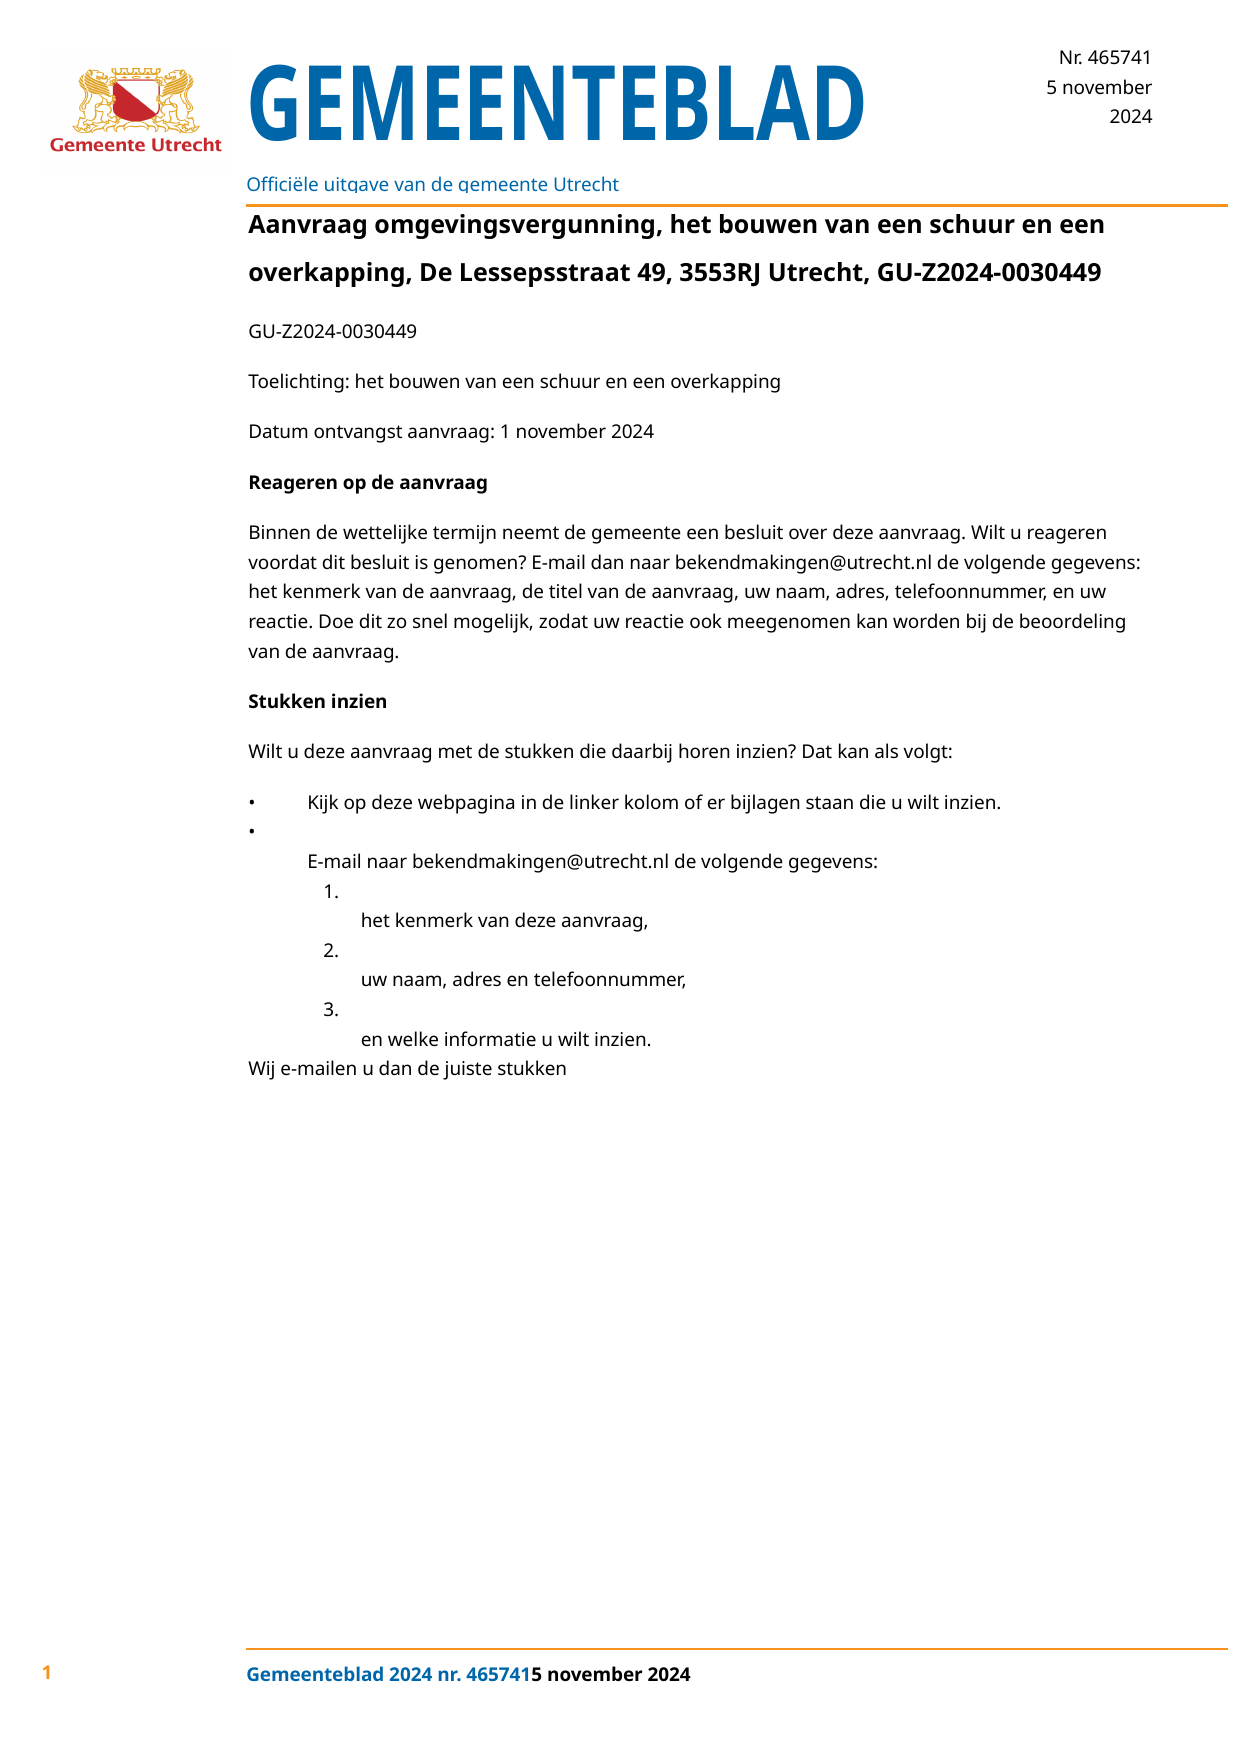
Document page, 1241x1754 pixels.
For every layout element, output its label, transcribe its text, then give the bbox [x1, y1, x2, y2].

list uw naam, adres en telefoonnummer, [323, 967, 1152, 992]
list het kenmerk van deze aanvraag, [323, 907, 1152, 933]
text Reageren op de aanvraag [248, 469, 1152, 495]
list E-mail naar bekendmakingen@utrecht.nl de volgende gegevens: [248, 848, 1152, 874]
list en welke informatie u wilt inzien. [323, 1026, 1152, 1052]
list Kijk op deze webpagina in de linker kolom of er bijlagen staan die u wilt inzien. [248, 789, 1152, 815]
text Wij e-mailen u dan de juiste stukken [248, 1055, 1152, 1081]
text Aanvraag omgevingsvergunning, het bouwen van een schuur en een overkapping, De Lessepsstraat 49, 3553RJ Utrecht, GU-Z2024-0030449 [248, 207, 1152, 288]
text Binnen de wettelijke termijn neemt de gemeente een besluit over deze aanvraag. Wilt u reageren voordat dit besluit is genomen? E-mail dan naar bekendmakingen@utrecht.nl de volgende gegevens: het kenmerk van de aanvraag, de titel van de aanvraag, uw naam, adres, telefoonnummer, en uw reactie. Doe dit zo snel mogelijk, zodat uw reactie ook meegenomen kan worden bij de beoordeling van de aanvraag. [248, 519, 1152, 664]
text Wilt u deze aanvraag met de stukken die daarbij horen inzien? Dat kan als volgt: [248, 739, 1152, 764]
text GU-Z2024-0030449 [248, 318, 1152, 344]
text Stukken inzien [248, 688, 1152, 714]
text Toelichting: het bouwen van een schuur en een overkapping [248, 368, 1152, 394]
text Datum ontvangst aanvraag: 1 november 2024 [248, 419, 1152, 444]
picture [41, 47, 231, 172]
